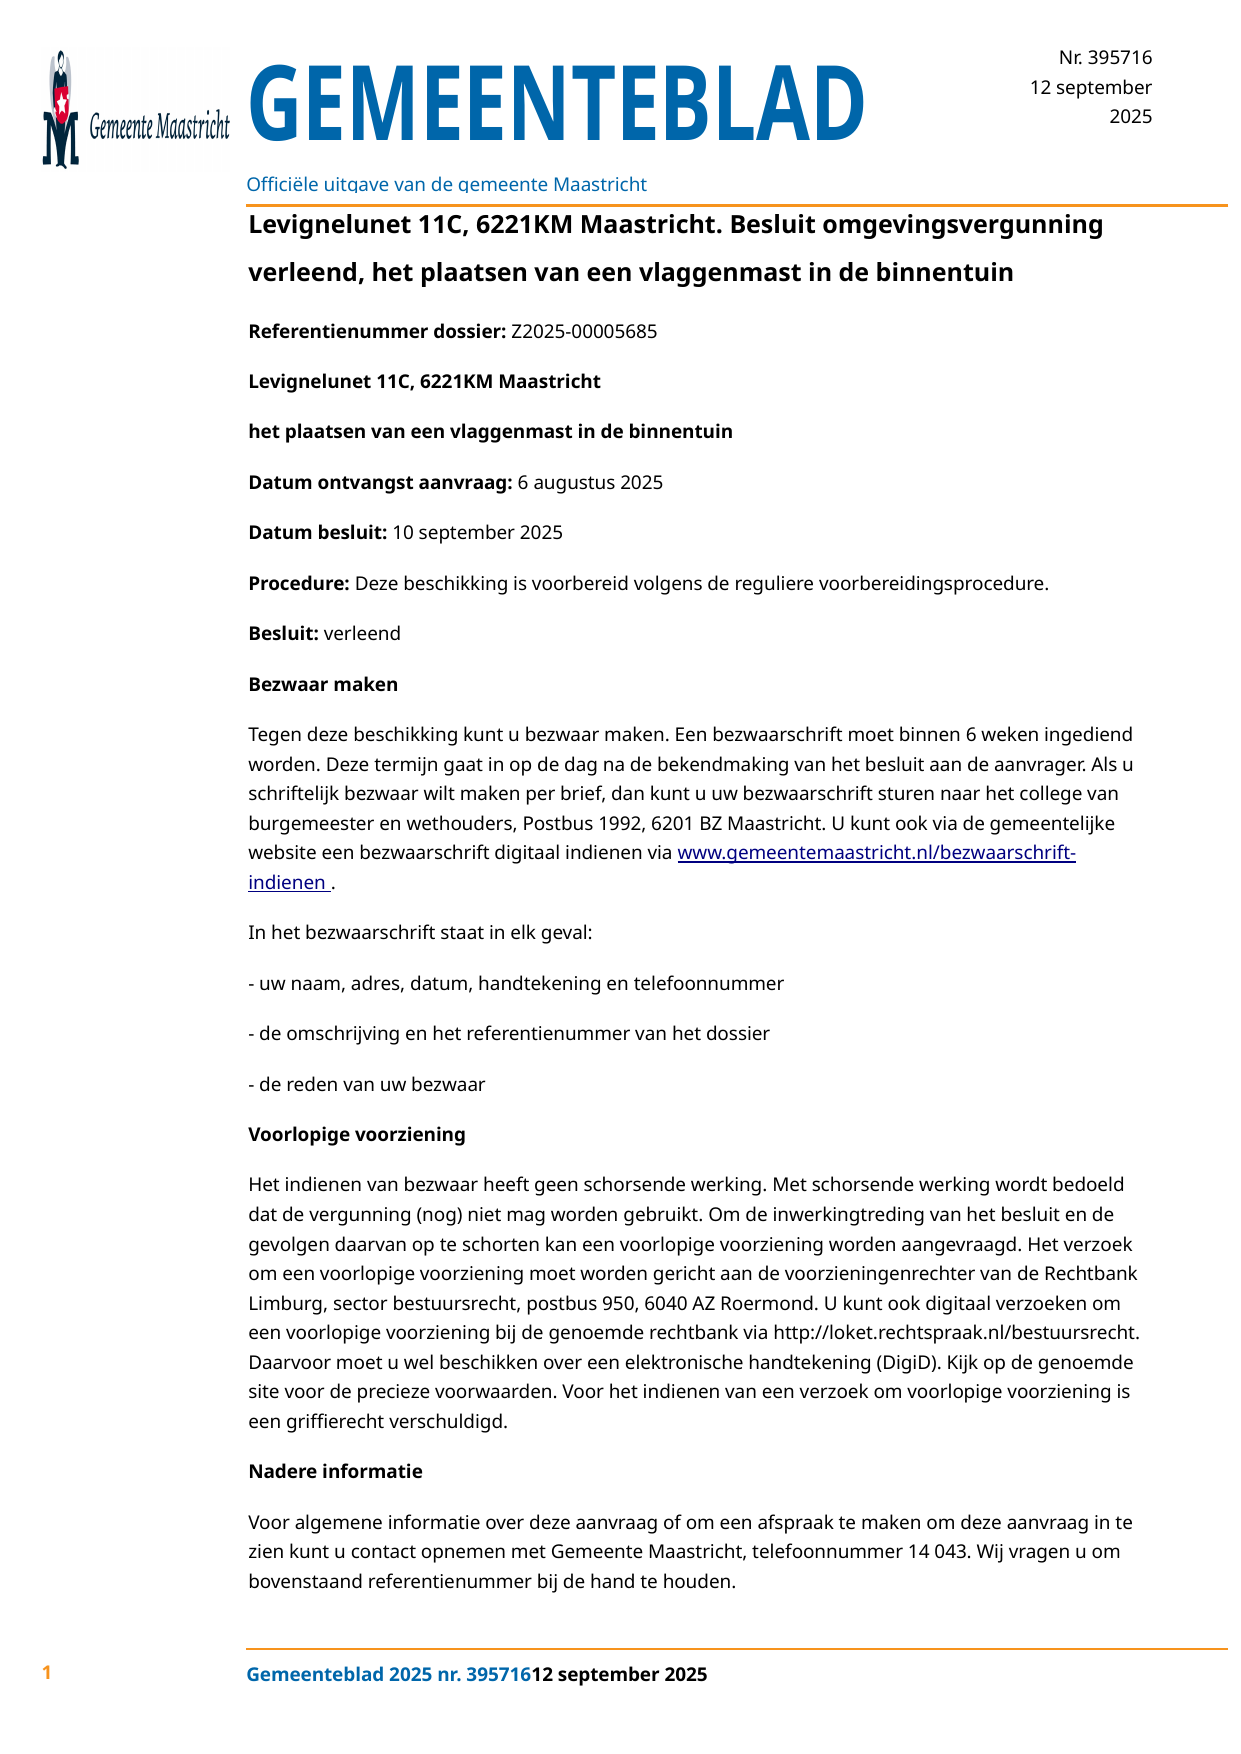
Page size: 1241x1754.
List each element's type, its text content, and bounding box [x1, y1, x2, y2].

text Voorlopige voorziening [248, 1121, 1152, 1147]
text het plaatsen van een vlaggenmast in de binnentuin [248, 419, 1152, 444]
text Datum besluit: 10 september 2025 [248, 519, 1152, 545]
text Nadere informatie [248, 1459, 1152, 1484]
text Bezwaar maken [248, 671, 1152, 697]
text - de omschrijving en het referentienummer van het dossier [248, 1020, 1152, 1046]
picture [41, 47, 231, 172]
text - uw naam, adres, datum, handtekening en telefoonnummer [248, 970, 1152, 996]
text Besluit: verleend [248, 620, 1152, 646]
text Procedure: Deze beschikking is voorbereid volgens de reguliere voorbereidingsprocedure. [248, 570, 1152, 596]
text Levignelunet 11C, 6221KM Maastricht. Besluit omgevingsvergunning verleend, het plaatsen van een vlaggenmast in de binnentuin [248, 207, 1152, 288]
text Voor algemene informatie over deze aanvraag of om een afspraak te maken om deze aanvraag in te zien kunt u contact opnemen met Gemeente Maastricht, telefoonnummer 14 043. Wij vragen u om bovenstaand referentienummer bij de hand te houden. [248, 1509, 1152, 1594]
text Levignelunet 11C, 6221KM Maastricht [248, 368, 1152, 394]
text In het bezwaarschrift staat in elk geval: [248, 919, 1152, 945]
text - de reden van uw bezwaar [248, 1071, 1152, 1097]
text Het indienen van bezwaar heeft geen schorsende werking. Met schorsende werking wordt bedoeld dat de vergunning (nog) niet mag worden gebruikt. Om de inwerkingtreding van het besluit en de gevolgen daarvan op te schorten kan een voorlopige voorziening worden aangevraagd. Het verzoek om een voorlopige voorziening moet worden gericht aan de voorzieningenrechter van de Rechtbank Limburg, sector bestuursrecht, postbus 950, 6040 AZ Roermond. U kunt ook digitaal verzoeken om een voorlopige voorziening bij de genoemde rechtbank via http://loket.rechtspraak.nl/bestuursrecht. Daarvoor moet u wel beschikken over een elektronische handtekening (DigiD). Kijk op de genoemde site voor de precieze voorwaarden. Voor het indienen van een verzoek om voorlopige voorziening is een griffierecht verschuldigd. [248, 1172, 1152, 1434]
text Tegen deze beschikking kunt u bezwaar maken. Een bezwaarschrift moet binnen 6 weken ingediend worden. Deze termijn gaat in op de dag na de bekendmaking van het besluit aan de aanvrager. Als u schriftelijk bezwaar wilt maken per brief, dan kunt u uw bezwaarschrift sturen naar het college van burgemeester en wethouders, Postbus 1992, 6201 BZ Maastricht. U kunt ook via de gemeentelijke website een bezwaarschrift digitaal indienen via www.gemeentemaastricht.nl/bezwaarschrift-indienen . [248, 721, 1152, 895]
text Datum ontvangst aanvraag: 6 augustus 2025 [248, 469, 1152, 495]
text Referentienummer dossier: Z2025-00005685 [248, 318, 1152, 344]
